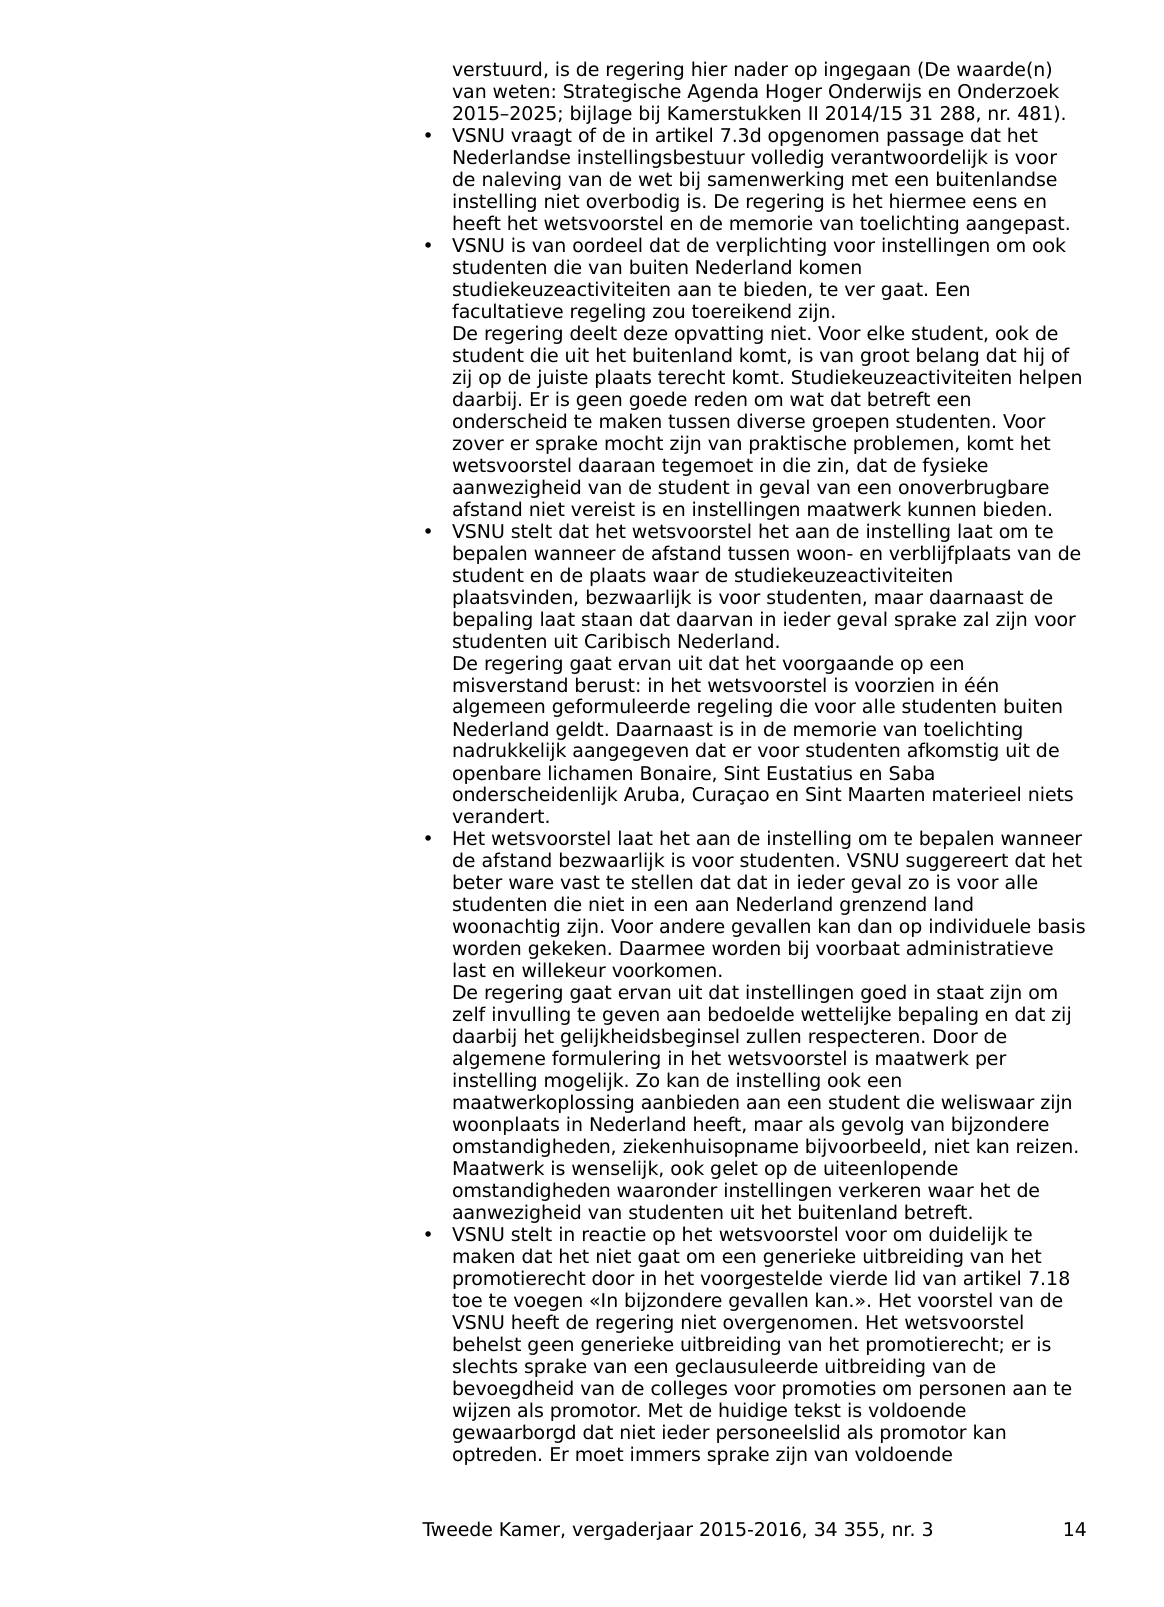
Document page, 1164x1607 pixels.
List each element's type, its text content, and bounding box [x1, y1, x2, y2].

text De regering gaat ervan uit dat instellingen goed in staat zijn om zelf invulling te geven aan bedoelde wettelijke bepaling en dat zij daarbij het gelijkheidsbeginsel zullen respecteren. Door de algemene formulering in het wetsvoorstel is maatwerk per instelling mogelijk. Zo kan de instelling ook een maatwerkoplossing aanbieden aan een student die weliswaar zijn woonplaats in Nederland heeft, maar als gevolg van bijzondere omstandigheden, ziekenhuisopname bijvoorbeeld, niet kan reizen. Maatwerk is wenselijk, ook gelet op de uiteenlopende omstandigheden waaronder instellingen verkeren waar het de aanwezigheid van studenten uit het buitenland betreft. [452, 982, 1087, 1224]
text De regering gaat ervan uit dat het voorgaande op een misverstand berust: in het wetsvoorstel is voorzien in één algemeen geformuleerde regeling die voor alle studenten buiten Nederland geldt. Daarnaast is in de memorie van toelichting nadrukkelijk aangegeven dat er voor studenten afkomstig uit de openbare lichamen Bonaire, Sint Eustatius en Saba onderscheidenlijk Aruba, Curaçao en Sint Maarten materieel niets verandert. [452, 652, 1087, 828]
text • VSNU vraagt of de in artikel 7.3d opgenomen passage dat het Nederlandse instellingsbestuur volledig verantwoordelijk is voor de naleving van de wet bij samenwerking met een buitenlandse instelling niet overbodig is. De regering is het hiermee eens en heeft het wetsvoorstel en de memorie van toelichting aangepast. [422, 125, 1087, 235]
text De regering deelt deze opvatting niet. Voor elke student, ook de student die uit het buitenland komt, is van groot belang dat hij of zij op de juiste plaats terecht komt. Studiekeuzeactiviteiten helpen daarbij. Er is geen goede reden om wat dat betreft een onderscheid te maken tussen diverse groepen studenten. Voor zover er sprake mocht zijn van praktische problemen, komt het wetsvoorstel daaraan tegemoet in die zin, dat de fysieke aanwezigheid van de student in geval van een onoverbrugbare afstand niet vereist is en instellingen maatwerk kunnen bieden. [452, 323, 1087, 521]
text • VSNU stelt dat het wetsvoorstel het aan de instelling laat om te bepalen wanneer de afstand tussen woon- en verblijfplaats van de student en de plaats waar de studiekeuzeactiviteiten plaatsvinden, bezwaarlijk is voor studenten, maar daarnaast de bepaling laat staan dat daarvan in ieder geval sprake zal zijn voor studenten uit Caribisch Nederland. [422, 521, 1087, 652]
text • Het wetsvoorstel laat het aan de instelling om te bepalen wanneer de afstand bezwaarlijk is voor studenten. VSNU suggereert dat het beter ware vast te stellen dat dat in ieder geval zo is voor alle studenten die niet in een aan Nederland grenzend land woonachtig zijn. Voor andere gevallen kan dan op individuele basis worden gekeken. Daarmee worden bij voorbaat administratieve last en willekeur voorkomen. [422, 828, 1087, 982]
text • VSNU is van oordeel dat de verplichting voor instellingen om ook studenten die van buiten Nederland komen studiekeuzeactiviteiten aan te bieden, te ver gaat. Een facultatieve regeling zou toereikend zijn. [422, 235, 1087, 323]
text • VSNU stelt in reactie op het wetsvoorstel voor om duidelijk te maken dat het niet gaat om een generieke uitbreiding van het promotierecht door in het voorgestelde vierde lid van artikel 7.18 toe te voegen «In bijzondere gevallen kan.». Het voorstel van de VSNU heeft de regering niet overgenomen. Het wetsvoorstel behelst geen generieke uitbreiding van het promotierecht; er is slechts sprake van een geclausuleerde uitbreiding van de bevoegdheid van de colleges voor promoties om personen aan te wijzen als promotor. Met de huidige tekst is voldoende gewaarborgd dat niet ieder personeelslid als promotor kan optreden. Er moet immers sprake zijn van voldoende [422, 1224, 1087, 1466]
text verstuurd, is de regering hier nader op ingegaan (De waarde(n) van weten: Strategische Agenda Hoger Onderwijs en Onderzoek 2015–2025; bijlage bij Kamerstukken II 2014/15 31 288, nr. 481). [422, 59, 1087, 125]
